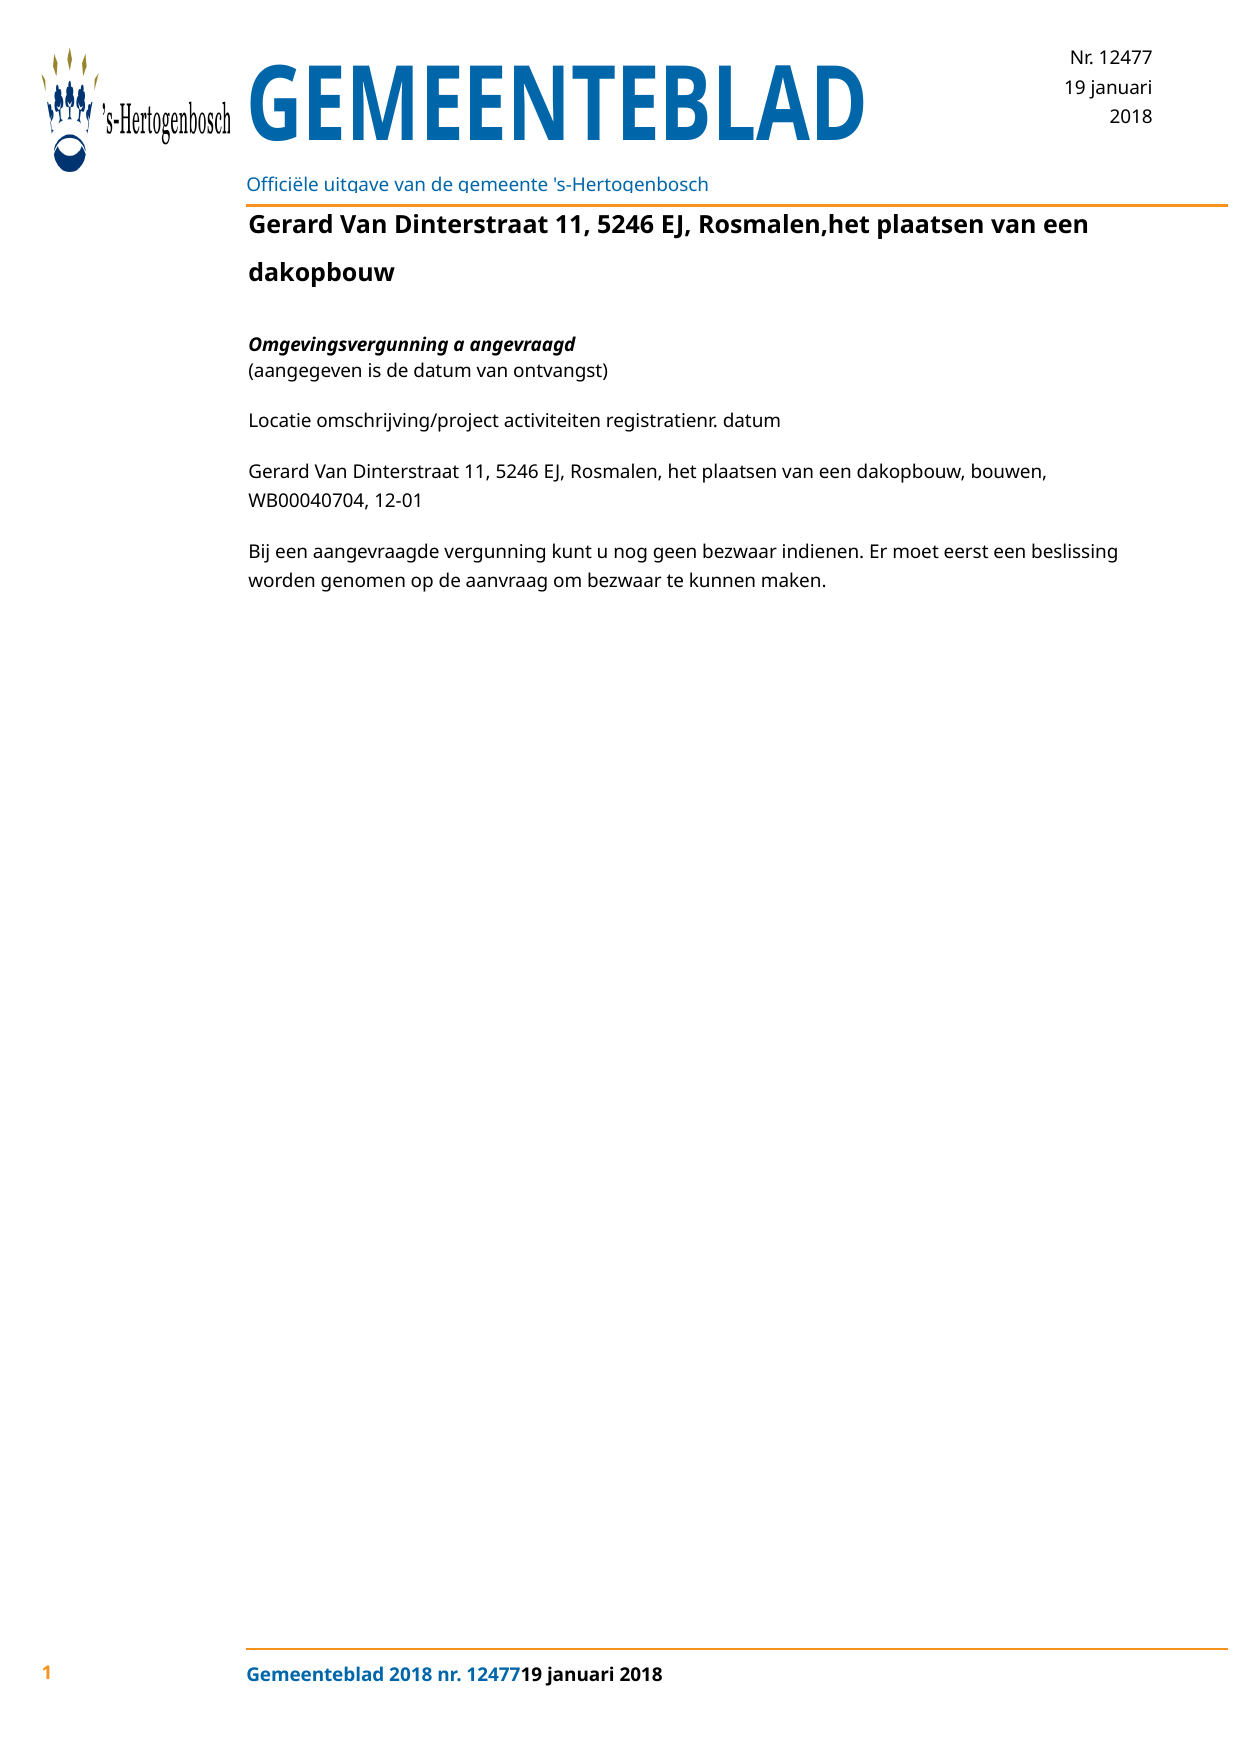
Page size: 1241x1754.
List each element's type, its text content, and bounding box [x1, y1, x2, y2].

text Omgevingsvergunning a angevraagd [248, 331, 1152, 357]
picture [41, 47, 231, 172]
text (aangegeven is de datum van ontvangst) [248, 357, 1152, 383]
text Locatie omschrijving/project activiteiten registratienr. datum [248, 408, 1152, 433]
text Gerard Van Dinterstraat 11, 5246 EJ, Rosmalen, het plaatsen van een dakopbouw, bouwen, WB00040704, 12-01 [248, 458, 1152, 513]
text Gerard Van Dinterstraat 11, 5246 EJ, Rosmalen,het plaatsen van een dakopbouw [248, 207, 1152, 288]
text Bij een aangevraagde vergunning kunt u nog geen bezwaar indienen. Er moet eerst een beslissing worden genomen op de aanvraag om bezwaar te kunnen maken. [248, 538, 1152, 593]
